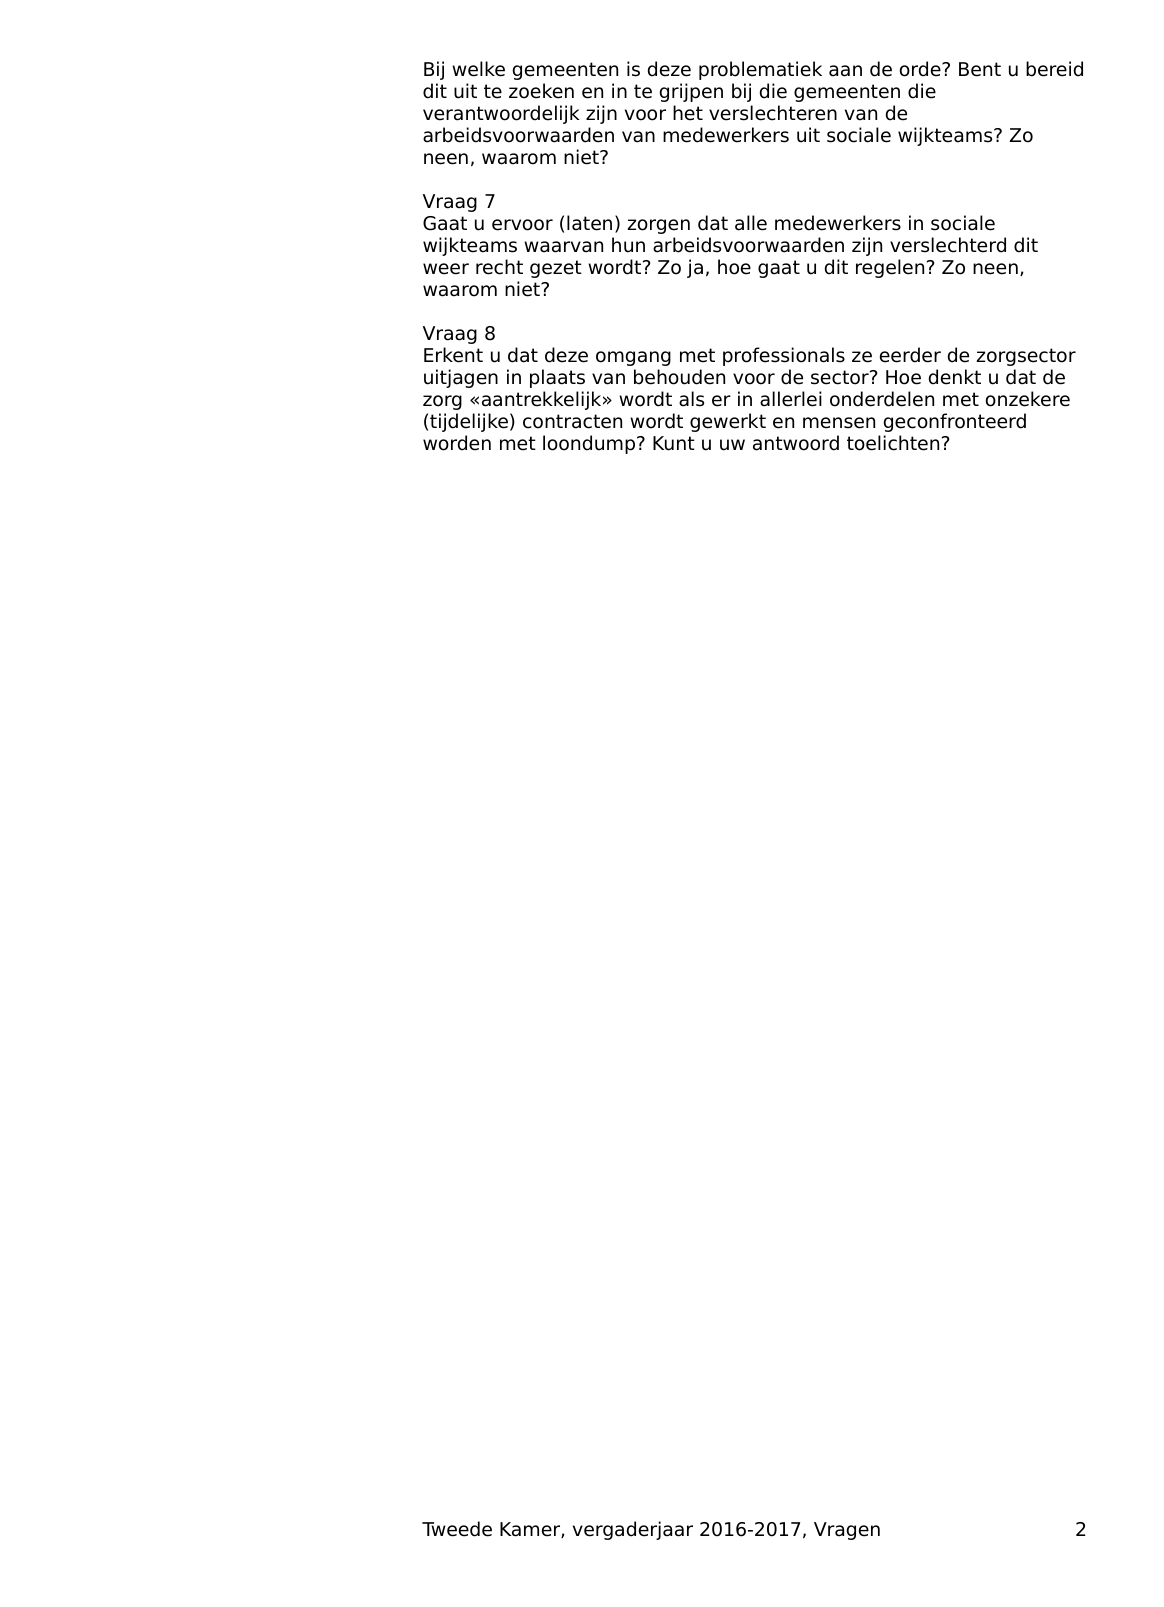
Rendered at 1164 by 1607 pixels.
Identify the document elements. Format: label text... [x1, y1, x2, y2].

text Vraag 7 [422, 191, 1087, 213]
text Bij welke gemeenten is deze problematiek aan de orde? Bent u bereid dit uit te zoeken en in te grijpen bij die gemeenten die verantwoordelijk zijn voor het verslechteren van de arbeidsvoorwaarden van medewerkers uit sociale wijkteams? Zo neen, waarom niet? [422, 59, 1087, 169]
text Gaat u ervoor (laten) zorgen dat alle medewerkers in sociale wijkteams waarvan hun arbeidsvoorwaarden zijn verslechterd dit weer recht gezet wordt? Zo ja, hoe gaat u dit regelen? Zo neen, waarom niet? [422, 213, 1087, 301]
text Vraag 8 [422, 323, 1087, 345]
text Erkent u dat deze omgang met professionals ze eerder de zorgsector uitjagen in plaats van behouden voor de sector? Hoe denkt u dat de zorg «aantrekkelijk» wordt als er in allerlei onderdelen met onzekere (tijdelijke) contracten wordt gewerkt en mensen geconfronteerd worden met loondump? Kunt u uw antwoord toelichten? [422, 345, 1087, 455]
